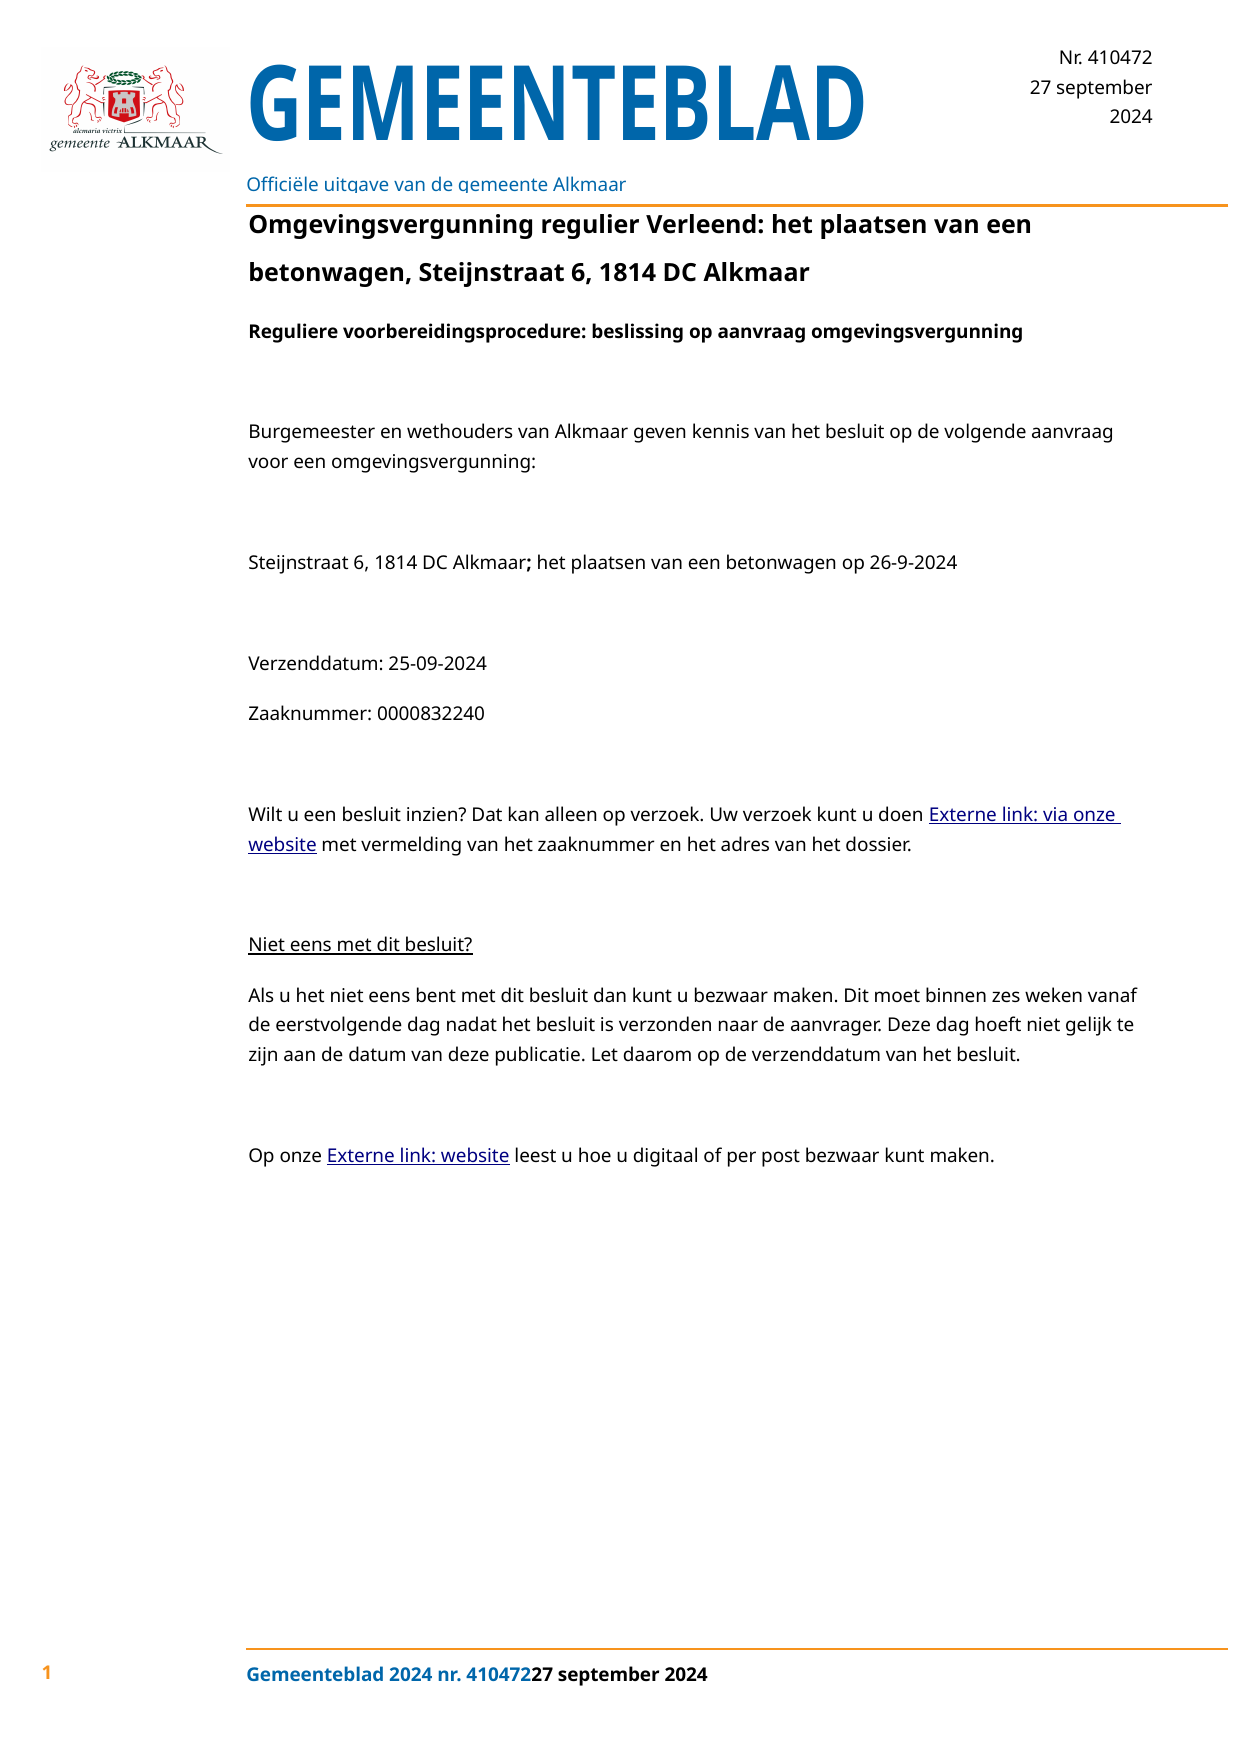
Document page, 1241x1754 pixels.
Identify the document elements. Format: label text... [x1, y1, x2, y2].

text Omgevingsvergunning regulier Verleend: het plaatsen van een betonwagen, Steijnstraat 6, 1814 DC Alkmaar [248, 207, 1152, 288]
text Verzenddatum: 25-09-2024 [248, 650, 1152, 676]
text Steijnstraat 6, 1814 DC Alkmaar; het plaatsen van een betonwagen op 26-9-2024 [248, 549, 1152, 575]
text Niet eens met dit besluit? [248, 932, 1152, 957]
text Wilt u een besluit inzien? Dat kan alleen op verzoek. Uw verzoek kunt u doen Externe link: via onze website met vermelding van het zaaknummer en het adres van het dossier. [248, 801, 1152, 857]
text Zaaknummer: 0000832240 [248, 700, 1152, 726]
picture [41, 47, 231, 172]
text Burgemeester en wethouders van Alkmaar geven kennis van het besluit op de volgende aanvraag voor een omgevingsvergunning: [248, 419, 1152, 474]
text Als u het niet eens bent met dit besluit dan kunt u bezwaar maken. Dit moet binnen zes weken vanaf de eerstvolgende dag nadat het besluit is verzonden naar de aanvrager. Deze dag hoeft niet gelijk te zijn aan de datum van deze publicatie. Let daarom op de verzenddatum van het besluit. [248, 982, 1152, 1067]
text Op onze Externe link: website leest u hoe u digitaal of per post bezwaar kunt maken. [248, 1142, 1152, 1168]
text Reguliere voorbereidingsprocedure: beslissing op aanvraag omgevingsvergunning [248, 318, 1152, 344]
